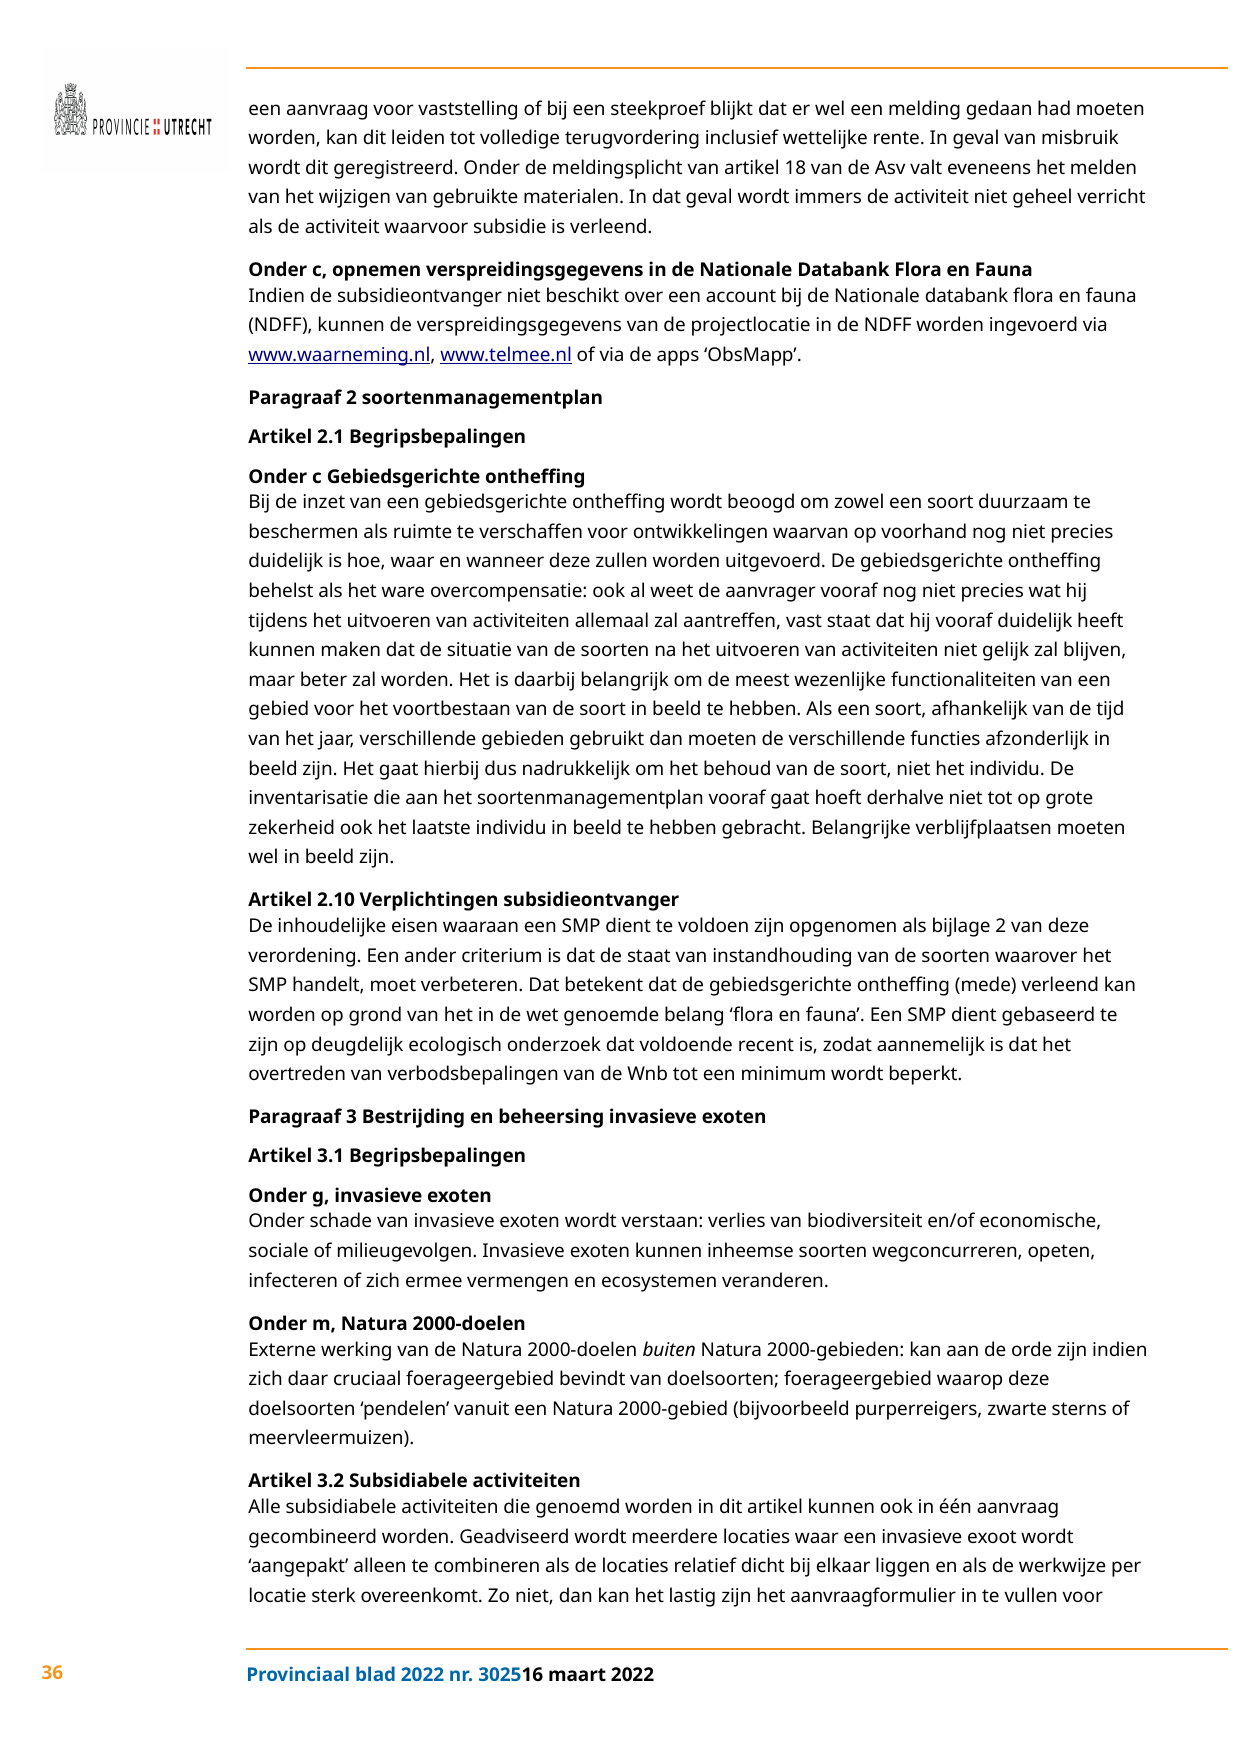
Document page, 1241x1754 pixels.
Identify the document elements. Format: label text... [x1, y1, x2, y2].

text Onder c Gebiedsgerichte ontheffing [248, 463, 1152, 488]
text Alle subsidiabele activiteiten die genoemd worden in dit artikel kunnen ook in één aanvraag gecombineerd worden. Geadviseerd wordt meerdere locaties waar een invasieve exoot wordt ‘aangepakt’ alleen te combineren als de locaties relatief dicht bij elkaar liggen en als de werkwijze per locatie sterk overeenkomt. Zo niet, dan kan het lastig zijn het aanvraagformulier in te vullen voor [248, 1493, 1152, 1608]
text Externe werking van de Natura 2000-doelen buiten Natura 2000-gebieden: kan aan de orde zijn indien zich daar cruciaal foerageergebied bevindt van doelsoorten; foerageergebied waarop deze doelsoorten ‘pendelen’ vanuit een Natura 2000-gebied (bijvoorbeeld purperreigers, zwarte sterns of meervleermuizen). [248, 1336, 1152, 1450]
text Onder m, Natura 2000-doelen [248, 1310, 1152, 1336]
picture [41, 47, 231, 172]
text De inhoudelijke eisen waaraan een SMP dient te voldoen zijn opgenomen als bijlage 2 van deze verordening. Een ander criterium is dat de staat van instandhouding van de soorten waarover het SMP handelt, moet verbeteren. Dat betekent dat de gebiedsgerichte ontheffing (mede) verleend kan worden op grond van het in de wet genoemde belang ‘flora en fauna’. Een SMP dient gebaseerd te zijn op deugdelijk ecologisch onderzoek dat voldoende recent is, zodat aannemelijk is dat het overtreden van verbodsbepalingen van de Wnb tot een minimum wordt beperkt. [248, 912, 1152, 1086]
text Bij de inzet van een gebiedsgerichte ontheffing wordt beoogd om zowel een soort duurzaam te beschermen als ruimte te verschaffen voor ontwikkelingen waarvan op voorhand nog niet precies duidelijk is hoe, waar en wanneer deze zullen worden uitgevoerd. De gebiedsgerichte ontheffing behelst als het ware overcompensatie: ook al weet de aanvrager vooraf nog niet precies wat hij tijdens het uitvoeren van activiteiten allemaal zal aantreffen, vast staat dat hij vooraf duidelijk heeft kunnen maken dat de situatie van de soorten na het uitvoeren van activiteiten niet gelijk zal blijven, maar beter zal worden. Het is daarbij belangrijk om de meest wezenlijke functionaliteiten van een gebied voor het voortbestaan van de soort in beeld te hebben. Als een soort, afhankelijk van de tijd van het jaar, verschillende gebieden gebruikt dan moeten de verschillende functies afzonderlijk in beeld zijn. Het gaat hierbij dus nadrukkelijk om het behoud van de soort, niet het individu. De inventarisatie die aan het soortenmanagementplan vooraf gaat hoeft derhalve niet tot op grote zekerheid ook het laatste individu in beeld te hebben gebracht. Belangrijke verblijfplaatsen moeten wel in beeld zijn. [248, 488, 1152, 869]
text Artikel 2.10 Verplichtingen subsidieontvanger [248, 887, 1152, 912]
text Onder c, opnemen verspreidingsgegevens in de Nationale Databank Flora en Fauna [248, 256, 1152, 282]
text Artikel 2.1 Begripsbepalingen [248, 423, 1152, 449]
text Paragraaf 2 soortenmanagementplan [248, 384, 1152, 410]
text Artikel 3.1 Begripsbepalingen [248, 1143, 1152, 1168]
text Onder g, invasieve exoten [248, 1182, 1152, 1208]
text een aanvraag voor vaststelling of bij een steekproef blijkt dat er wel een melding gedaan had moeten worden, kan dit leiden tot volledige terugvordering inclusief wettelijke rente. In geval van misbruik wordt dit geregistreerd. Onder de meldingsplicht van artikel 18 van de Asv valt eveneens het melden van het wijzigen van gebruikte materialen. In dat geval wordt immers de activiteit niet geheel verricht als de activiteit waarvoor subsidie is verleend. [248, 95, 1152, 239]
text Onder schade van invasieve exoten wordt verstaan: verlies van biodiversiteit en/of economische, sociale of milieugevolgen. Invasieve exoten kunnen inheemse soorten wegconcurreren, opeten, infecteren of zich ermee vermengen en ecosystemen veranderen. [248, 1208, 1152, 1293]
text Indien de subsidieontvanger niet beschikt over een account bij de Nationale databank flora en fauna (NDFF), kunnen de verspreidingsgegevens van de projectlocatie in de NDFF worden ingevoerd via www.waarneming.nl, www.telmee.nl of via de apps ‘ObsMapp’. [248, 282, 1152, 367]
text Paragraaf 3 Bestrijding en beheersing invasieve exoten [248, 1103, 1152, 1129]
text Artikel 3.2 Subsidiabele activiteiten [248, 1468, 1152, 1493]
